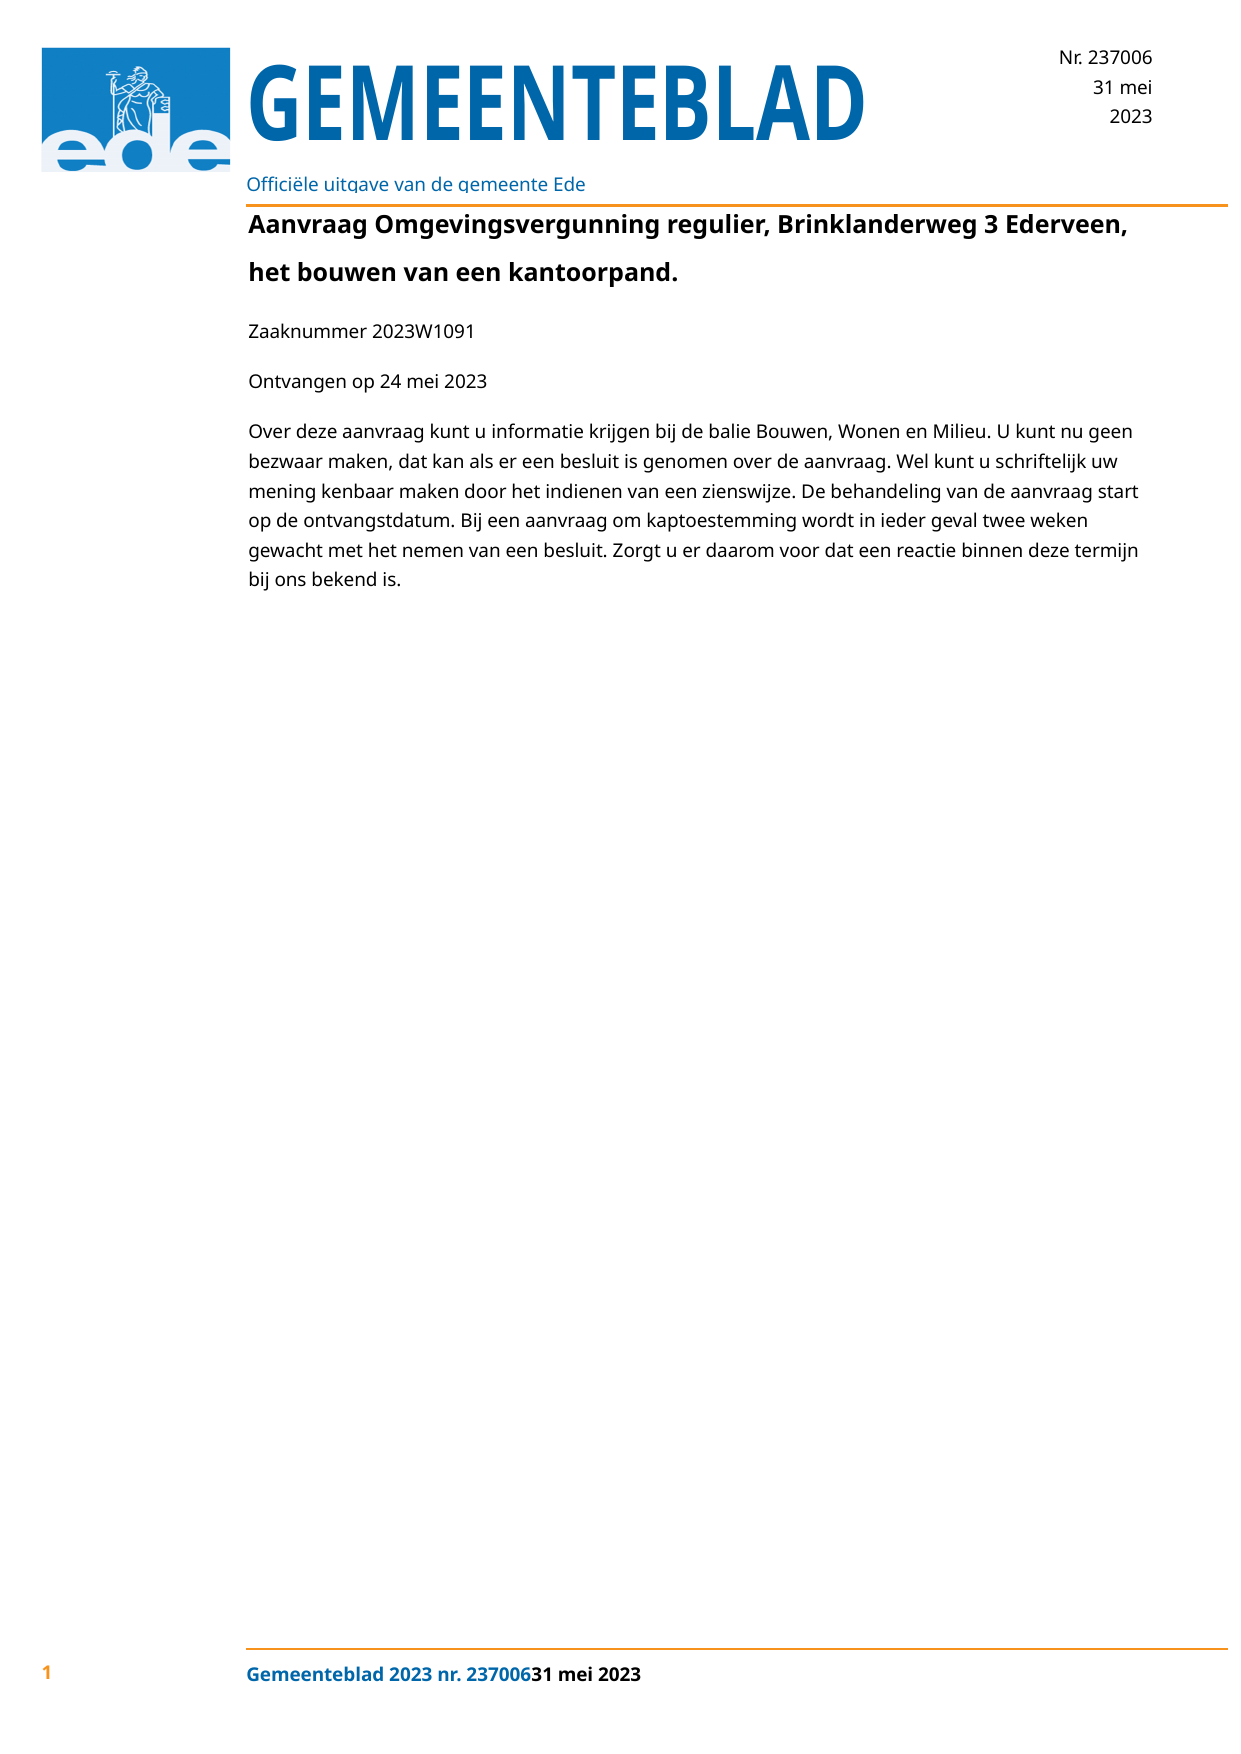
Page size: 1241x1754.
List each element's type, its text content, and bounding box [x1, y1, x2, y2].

text Aanvraag Omgevingsvergunning regulier, Brinklanderweg 3 Ederveen, het bouwen van een kantoorpand. [248, 207, 1152, 288]
picture [41, 47, 231, 172]
text Ontvangen op 24 mei 2023 [248, 368, 1152, 394]
text Over deze aanvraag kunt u informatie krijgen bij de balie Bouwen, Wonen en Milieu. U kunt nu geen bezwaar maken, dat kan als er een besluit is genomen over de aanvraag. Wel kunt u schriftelijk uw mening kenbaar maken door het indienen van een zienswijze. De behandeling van de aanvraag start op de ontvangstdatum. Bij een aanvraag om kaptoestemming wordt in ieder geval twee weken gewacht met het nemen van een besluit. Zorgt u er daarom voor dat een reactie binnen deze termijn bij ons bekend is. [248, 419, 1152, 592]
text Zaaknummer 2023W1091 [248, 318, 1152, 344]
